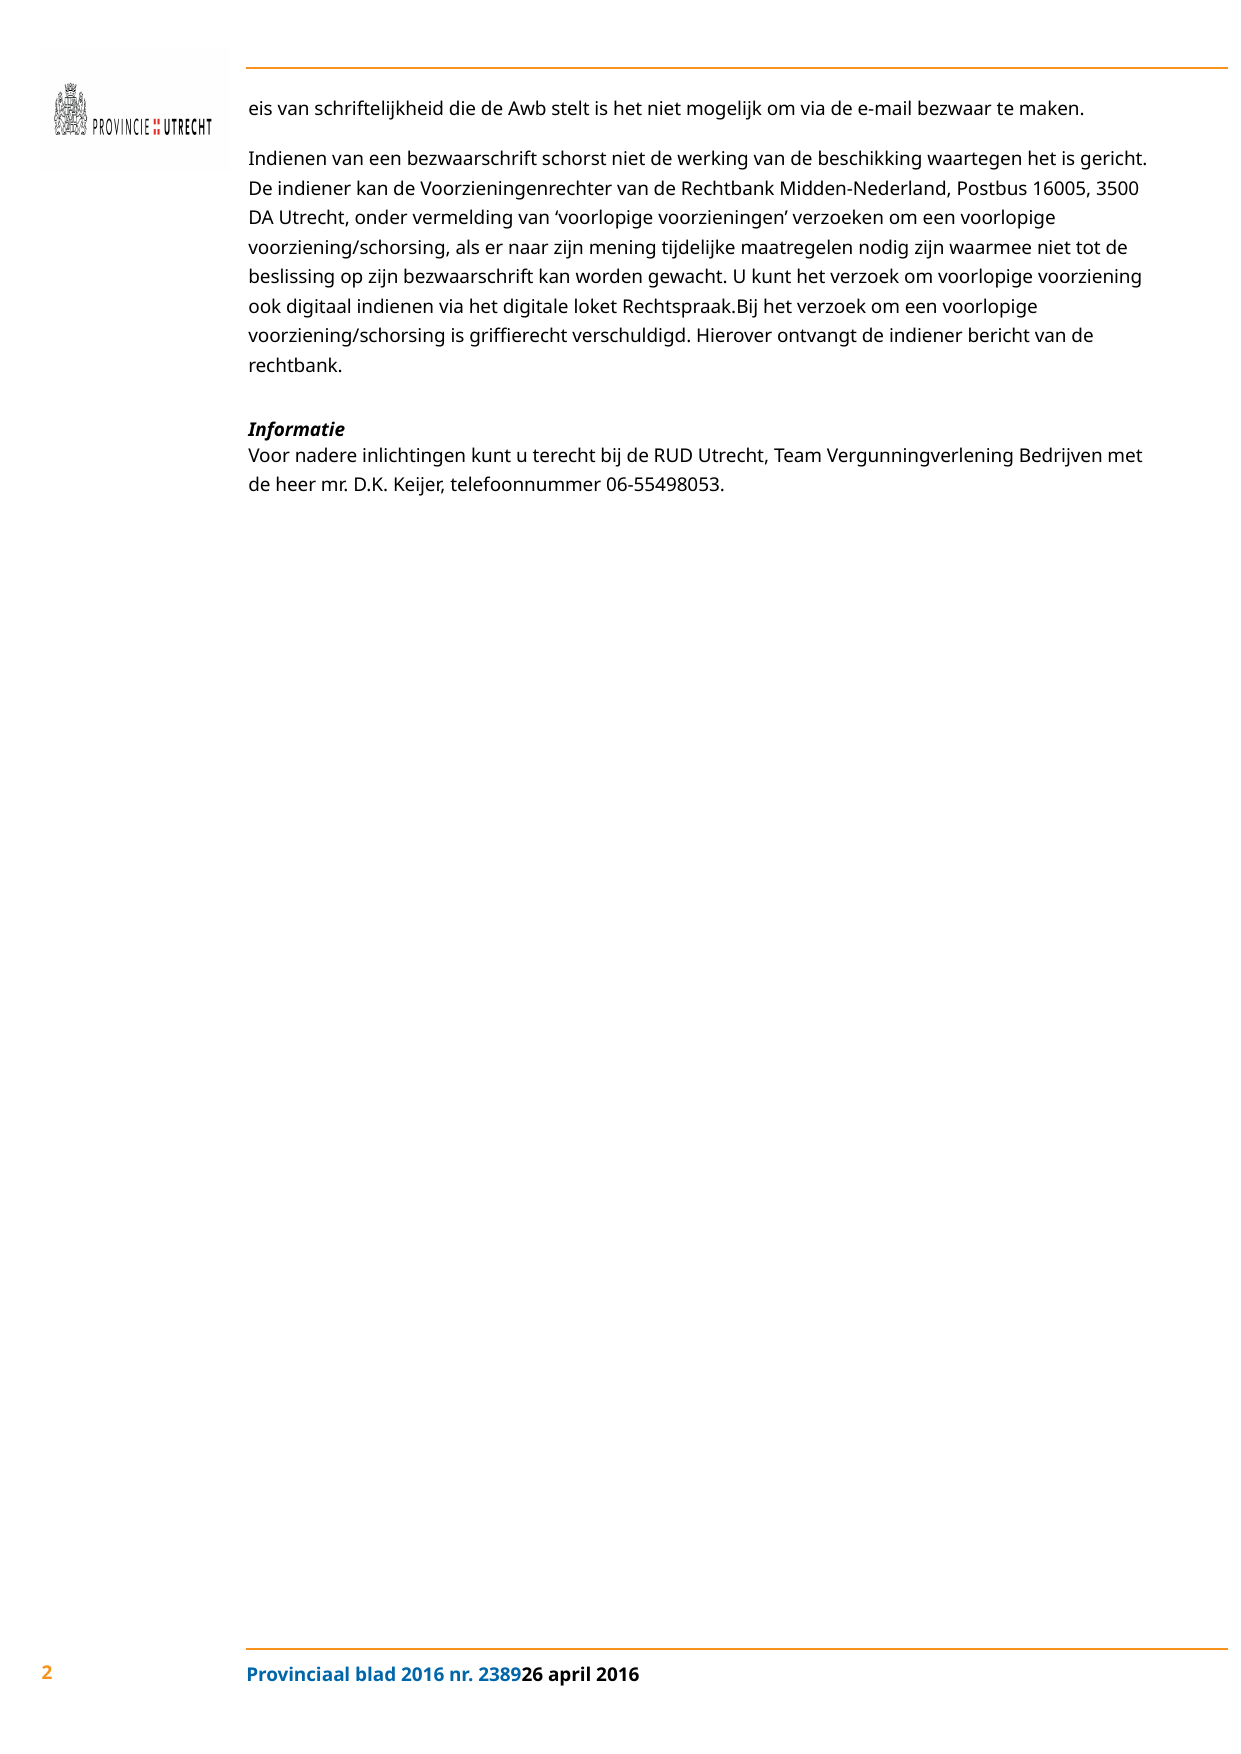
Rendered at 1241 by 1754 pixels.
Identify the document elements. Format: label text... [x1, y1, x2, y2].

picture [41, 47, 231, 172]
text Informatie [248, 416, 1152, 442]
text eis van schriftelijkheid die de Awb stelt is het niet mogelijk om via de e-mail bezwaar te maken. [248, 95, 1152, 121]
text Indienen van een bezwaarschrift schorst niet de werking van de beschikking waartegen het is gericht. De indiener kan de Voorzieningenrechter van de Rechtbank Midden-Nederland, Postbus 16005, 3500 DA Utrecht, onder vermelding van ‘voorlopige voorzieningen’ verzoeken om een voorlopige voorziening/schorsing, als er naar zijn mening tijdelijke maatregelen nodig zijn waarmee niet tot de beslissing op zijn bezwaarschrift kan worden gewacht. U kunt het verzoek om voorlopige voorziening ook digitaal indienen via het digitale loket Rechtspraak.Bij het verzoek om een voorlopige voorziening/schorsing is griffierecht verschuldigd. Hierover ontvangt de indiener bericht van de rechtbank. [248, 145, 1152, 378]
text Voor nadere inlichtingen kunt u terecht bij de RUD Utrecht, Team Vergunningverlening Bedrijven met de heer mr. D.K. Keijer, telefoonnummer 06-55498053. [248, 442, 1152, 497]
